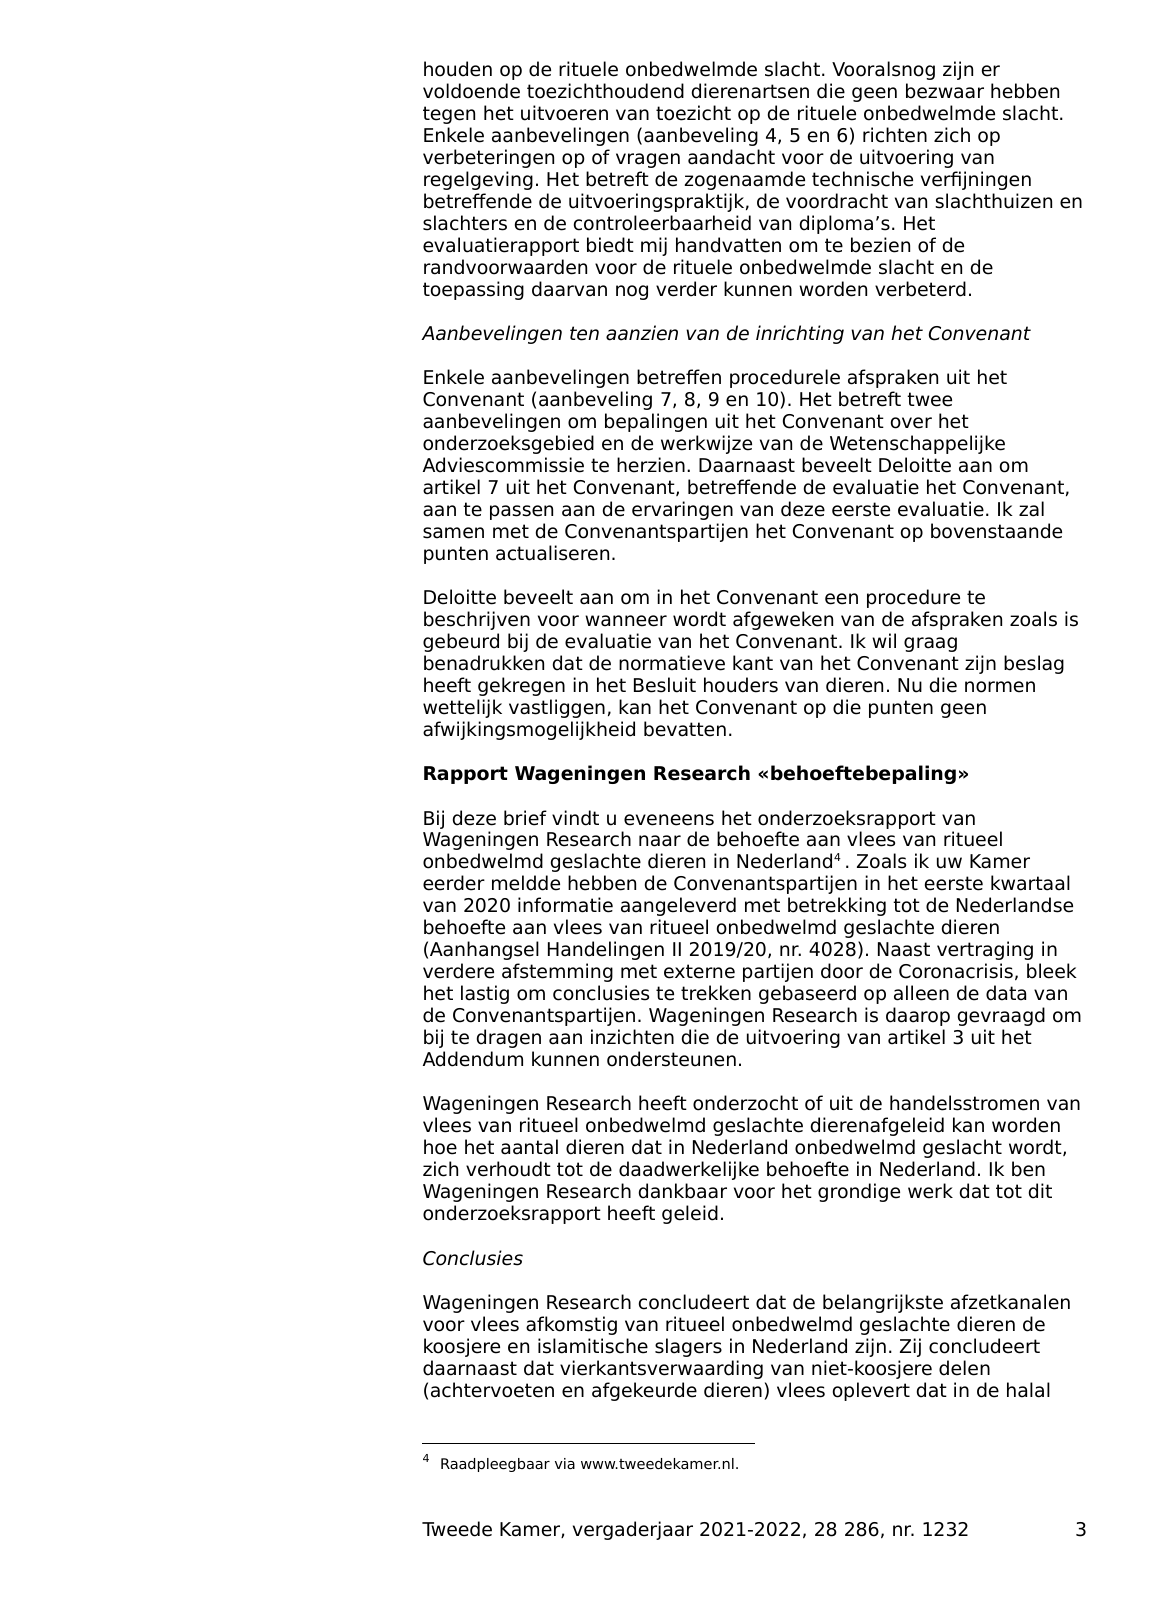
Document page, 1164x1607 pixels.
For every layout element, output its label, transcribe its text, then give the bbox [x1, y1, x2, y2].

text Enkele aanbevelingen (aanbeveling 4, 5 en 6) richten zich op verbeteringen op of vragen aandacht voor de uitvoering van regelgeving. Het betreft de zogenaamde technische verfijningen betreffende de uitvoeringspraktijk, de voordracht van slachthuizen en slachters en de controleerbaarheid van diploma’s. Het evaluatierapport biedt mij handvatten om te bezien of de randvoorwaarden voor de rituele onbedwelmde slacht en de toepassing daarvan nog verder kunnen worden verbeterd. [422, 125, 1087, 301]
subtitle Rapport Wageningen Research «behoeftebepaling» [422, 763, 1087, 785]
subtitle Conclusies [422, 1247, 1087, 1269]
subtitle Aanbevelingen ten aanzien van de inrichting van het Convenant [422, 323, 1087, 345]
text Deloitte beveelt aan om in het Convenant een procedure te beschrijven voor wanneer wordt afgeweken van de afspraken zoals is gebeurd bij de evaluatie van het Convenant. Ik wil graag benadrukken dat de normatieve kant van het Convenant zijn beslag heeft gekregen in het Besluit houders van dieren. Nu die normen wettelijk vastliggen, kan het Convenant op die punten geen afwijkingsmogelijkheid bevatten. [422, 587, 1087, 741]
text Wageningen Research concludeert dat de belangrijkste afzetkanalen voor vlees afkomstig van ritueel onbedwelmd geslachte dieren de koosjere en islamitische slagers in Nederland zijn. Zij concludeert daarnaast dat vierkantsverwaarding van niet-koosjere delen (achtervoeten en afgekeurde dieren) vlees oplevert dat in de halal [422, 1292, 1087, 1401]
text Wageningen Research heeft onderzocht of uit de handelsstromen van vlees van ritueel onbedwelmd geslachte dierenafgeleid kan worden hoe het aantal dieren dat in Nederland onbedwelmd geslacht wordt, zich verhoudt tot de daadwerkelijke behoefte in Nederland. Ik ben Wageningen Research dankbaar voor het grondige werk dat tot dit onderzoeksrapport heeft geleid. [422, 1093, 1087, 1225]
text Bij deze brief vindt u eveneens het onderzoeksrapport van Wageningen Research naar de behoefte aan vlees van ritueel onbedwelmd geslachte dieren in Nederland. Zoals ik uw Kamer eerder meldde hebben de Convenantspartijen in het eerste kwartaal van 2020 informatie aangeleverd met betrekking tot de Nederlandse behoefte aan vlees van ritueel onbedwelmd geslachte dieren (Aanhangsel Handelingen II 2019/20, nr. 4028). Naast vertraging in verdere afstemming met externe partijen door de Coronacrisis, bleek het lastig om conclusies te trekken gebaseerd op alleen de data van de Convenantspartijen. Wageningen Research is daarop gevraagd om bij te dragen aan inzichten die de uitvoering van artikel 3 uit het Addendum kunnen ondersteunen. [422, 807, 1087, 1071]
text houden op de rituele onbedwelmde slacht. Vooralsnog zijn er voldoende toezichthoudend dierenartsen die geen bezwaar hebben tegen het uitvoeren van toezicht op de rituele onbedwelmde slacht. [422, 59, 1087, 125]
text Enkele aanbevelingen betreffen procedurele afspraken uit het Convenant (aanbeveling 7, 8, 9 en 10). Het betreft twee aanbevelingen om bepalingen uit het Convenant over het onderzoeksgebied en de werkwijze van de Wetenschappelijke Adviescommissie te herzien. Daarnaast beveelt Deloitte aan om artikel 7 uit het Convenant, betreffende de evaluatie het Convenant, aan te passen aan de ervaringen van deze eerste evaluatie. Ik zal samen met de Convenantspartijen het Convenant op bovenstaande punten actualiseren. [422, 367, 1087, 565]
text Raadpleegbaar via www.tweedekamer.nl. [422, 1452, 1087, 1474]
